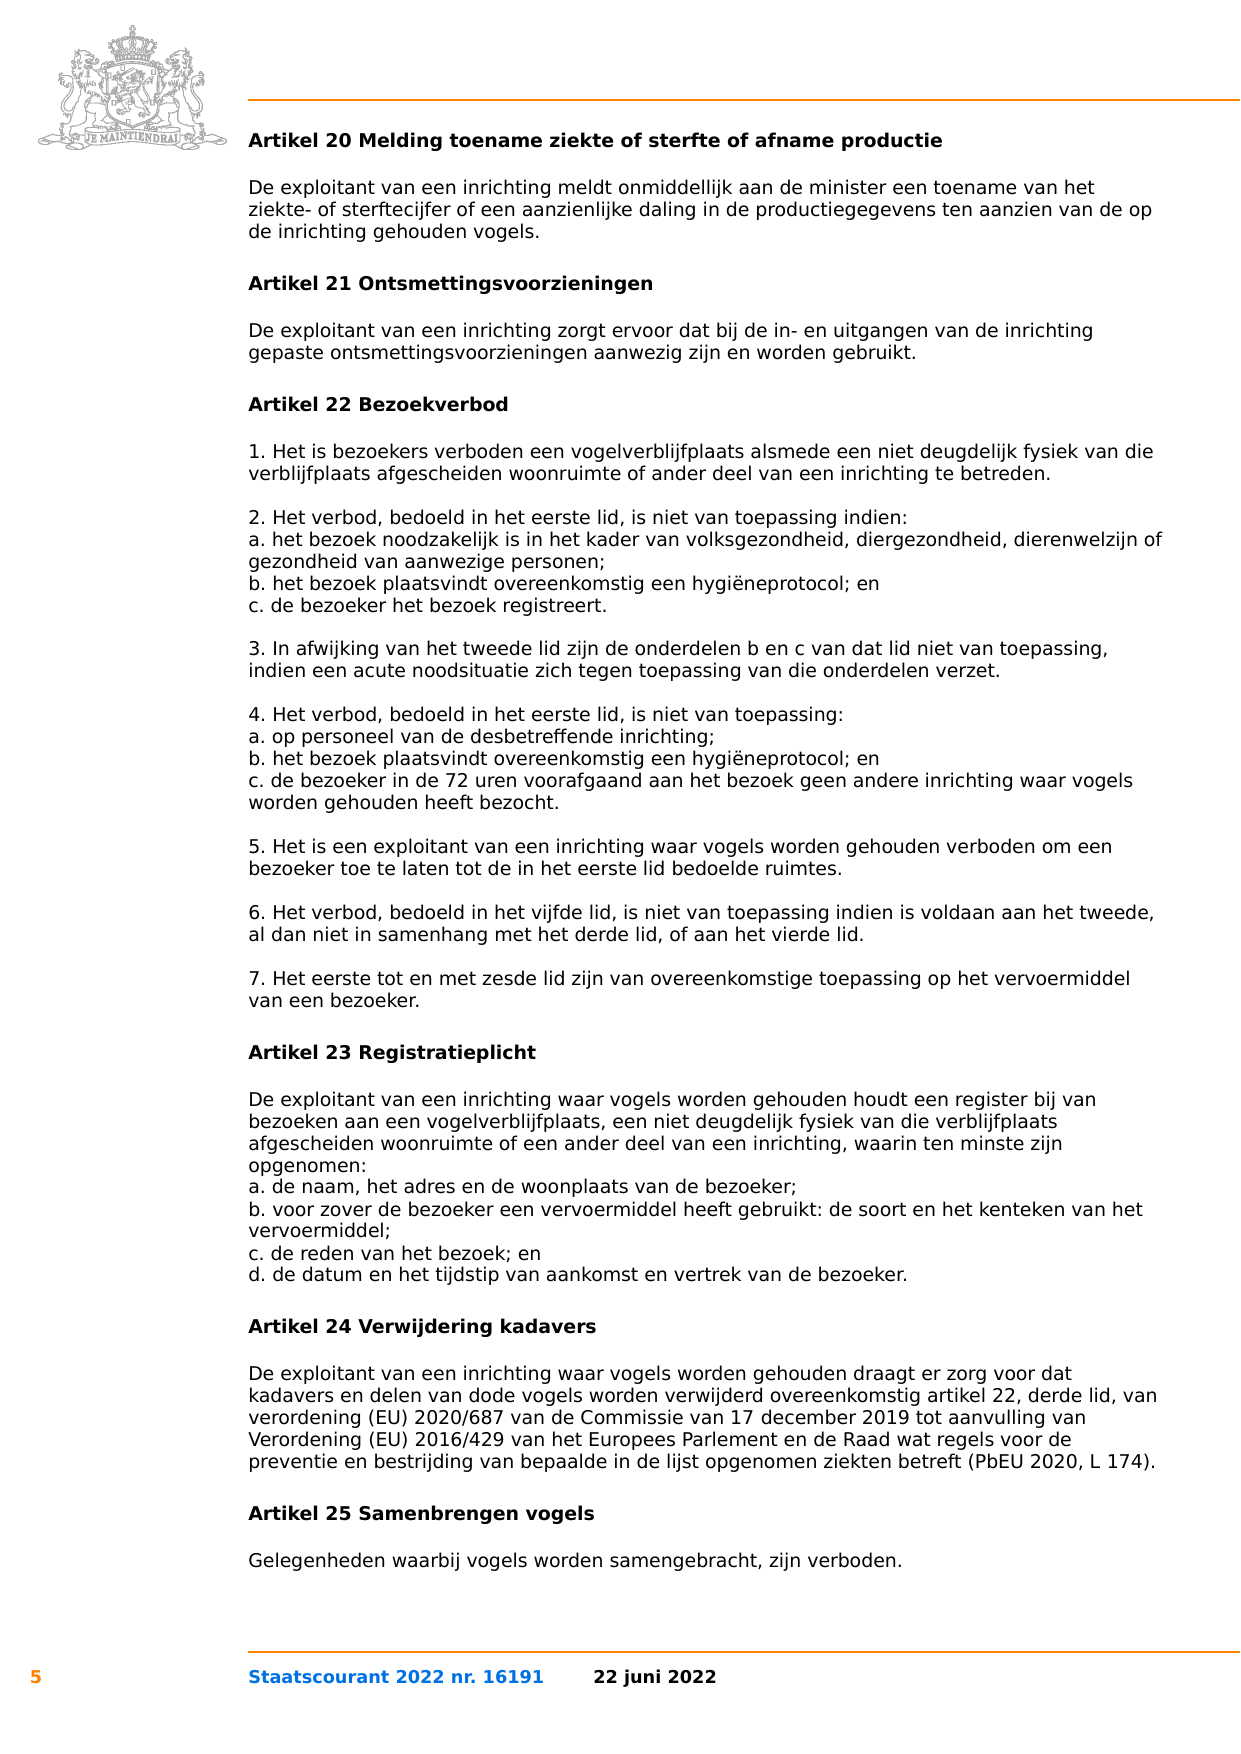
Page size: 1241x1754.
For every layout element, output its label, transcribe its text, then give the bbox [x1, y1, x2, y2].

text b. voor zover de bezoeker een vervoermiddel heeft gebruikt: de soort en het kenteken van het vervoermiddel; [248, 1198, 1163, 1242]
text c. de bezoeker het bezoek registreert. [248, 594, 1163, 616]
text a. op personeel van de desbetreffende inrichting; [248, 726, 1163, 748]
subtitle Artikel 21 Ontsmettingsvoorzieningen [248, 273, 1163, 295]
text Gelegenheden waarbij vogels worden samengebracht, zijn verboden. [248, 1550, 1163, 1572]
text 2. Het verbod, bedoeld in het eerste lid, is niet van toepassing indien: [248, 507, 1163, 528]
subtitle Artikel 24 Verwijdering kadavers [248, 1316, 1163, 1338]
text De exploitant van een inrichting waar vogels worden gehouden draagt er zorg voor dat kadavers en delen van dode vogels worden verwijderd overeenkomstig artikel 22, derde lid, van verordening (EU) 2020/687 van de Commissie van 17 december 2019 tot aanvulling van Verordening (EU) 2016/429 van het Europees Parlement en de Raad wat regels voor de preventie en bestrijding van bepaalde in de lijst opgenomen ziekten betreft (PbEU 2020, L 174). [248, 1363, 1163, 1473]
text a. het bezoek noodzakelijk is in het kader van volksgezondheid, diergezondheid, dierenwelzijn of gezondheid van aanwezige personen; [248, 528, 1163, 572]
text 6. Het verbod, bedoeld in het vijfde lid, is niet van toepassing indien is voldaan aan het tweede, al dan niet in samenhang met het derde lid, of aan het vierde lid. [248, 902, 1163, 946]
picture [38, 25, 227, 150]
text 4. Het verbod, bedoeld in het eerste lid, is niet van toepassing: [248, 704, 1163, 726]
text De exploitant van een inrichting meldt onmiddellijk aan de minister een toename van het ziekte- of sterftecijfer of een aanzienlijke daling in de productiegegevens ten aanzien van de op de inrichting gehouden vogels. [248, 177, 1163, 243]
text a. de naam, het adres en de woonplaats van de bezoeker; [248, 1176, 1163, 1198]
subtitle Artikel 20 Melding toename ziekte of sterfte of afname productie [248, 130, 1163, 152]
text 5. Het is een exploitant van een inrichting waar vogels worden gehouden verboden om een bezoeker toe te laten tot de in het eerste lid bedoelde ruimtes. [248, 836, 1163, 880]
text c. de reden van het bezoek; en [248, 1242, 1163, 1264]
text De exploitant van een inrichting zorgt ervoor dat bij de in- en uitgangen van de inrichting gepaste ontsmettingsvoorzieningen aanwezig zijn en worden gebruikt. [248, 320, 1163, 364]
text 3. In afwijking van het tweede lid zijn de onderdelen b en c van dat lid niet van toepassing, indien een acute noodsituatie zich tegen toepassing van die onderdelen verzet. [248, 638, 1163, 682]
text d. de datum en het tijdstip van aankomst en vertrek van de bezoeker. [248, 1264, 1163, 1286]
subtitle Artikel 23 Registratieplicht [248, 1042, 1163, 1063]
text De exploitant van een inrichting waar vogels worden gehouden houdt een register bij van bezoeken aan een vogelverblijfplaats, een niet deugdelijk fysiek van die verblijfplaats afgescheiden woonruimte of een ander deel van een inrichting, waarin ten minste zijn opgenomen: [248, 1088, 1163, 1176]
text b. het bezoek plaatsvindt overeenkomstig een hygiëneprotocol; en [248, 572, 1163, 594]
text 7. Het eerste tot en met zesde lid zijn van overeenkomstige toepassing op het vervoermiddel van een bezoeker. [248, 968, 1163, 1012]
text 1. Het is bezoekers verboden een vogelverblijfplaats alsmede een niet deugdelijk fysiek van die verblijfplaats afgescheiden woonruimte of ander deel van een inrichting te betreden. [248, 441, 1163, 485]
text c. de bezoeker in de 72 uren voorafgaand aan het bezoek geen andere inrichting waar vogels worden gehouden heeft bezocht. [248, 770, 1163, 814]
text b. het bezoek plaatsvindt overeenkomstig een hygiëneprotocol; en [248, 748, 1163, 770]
subtitle Artikel 22 Bezoekverbod [248, 394, 1163, 416]
subtitle Artikel 25 Samenbrengen vogels [248, 1503, 1163, 1525]
